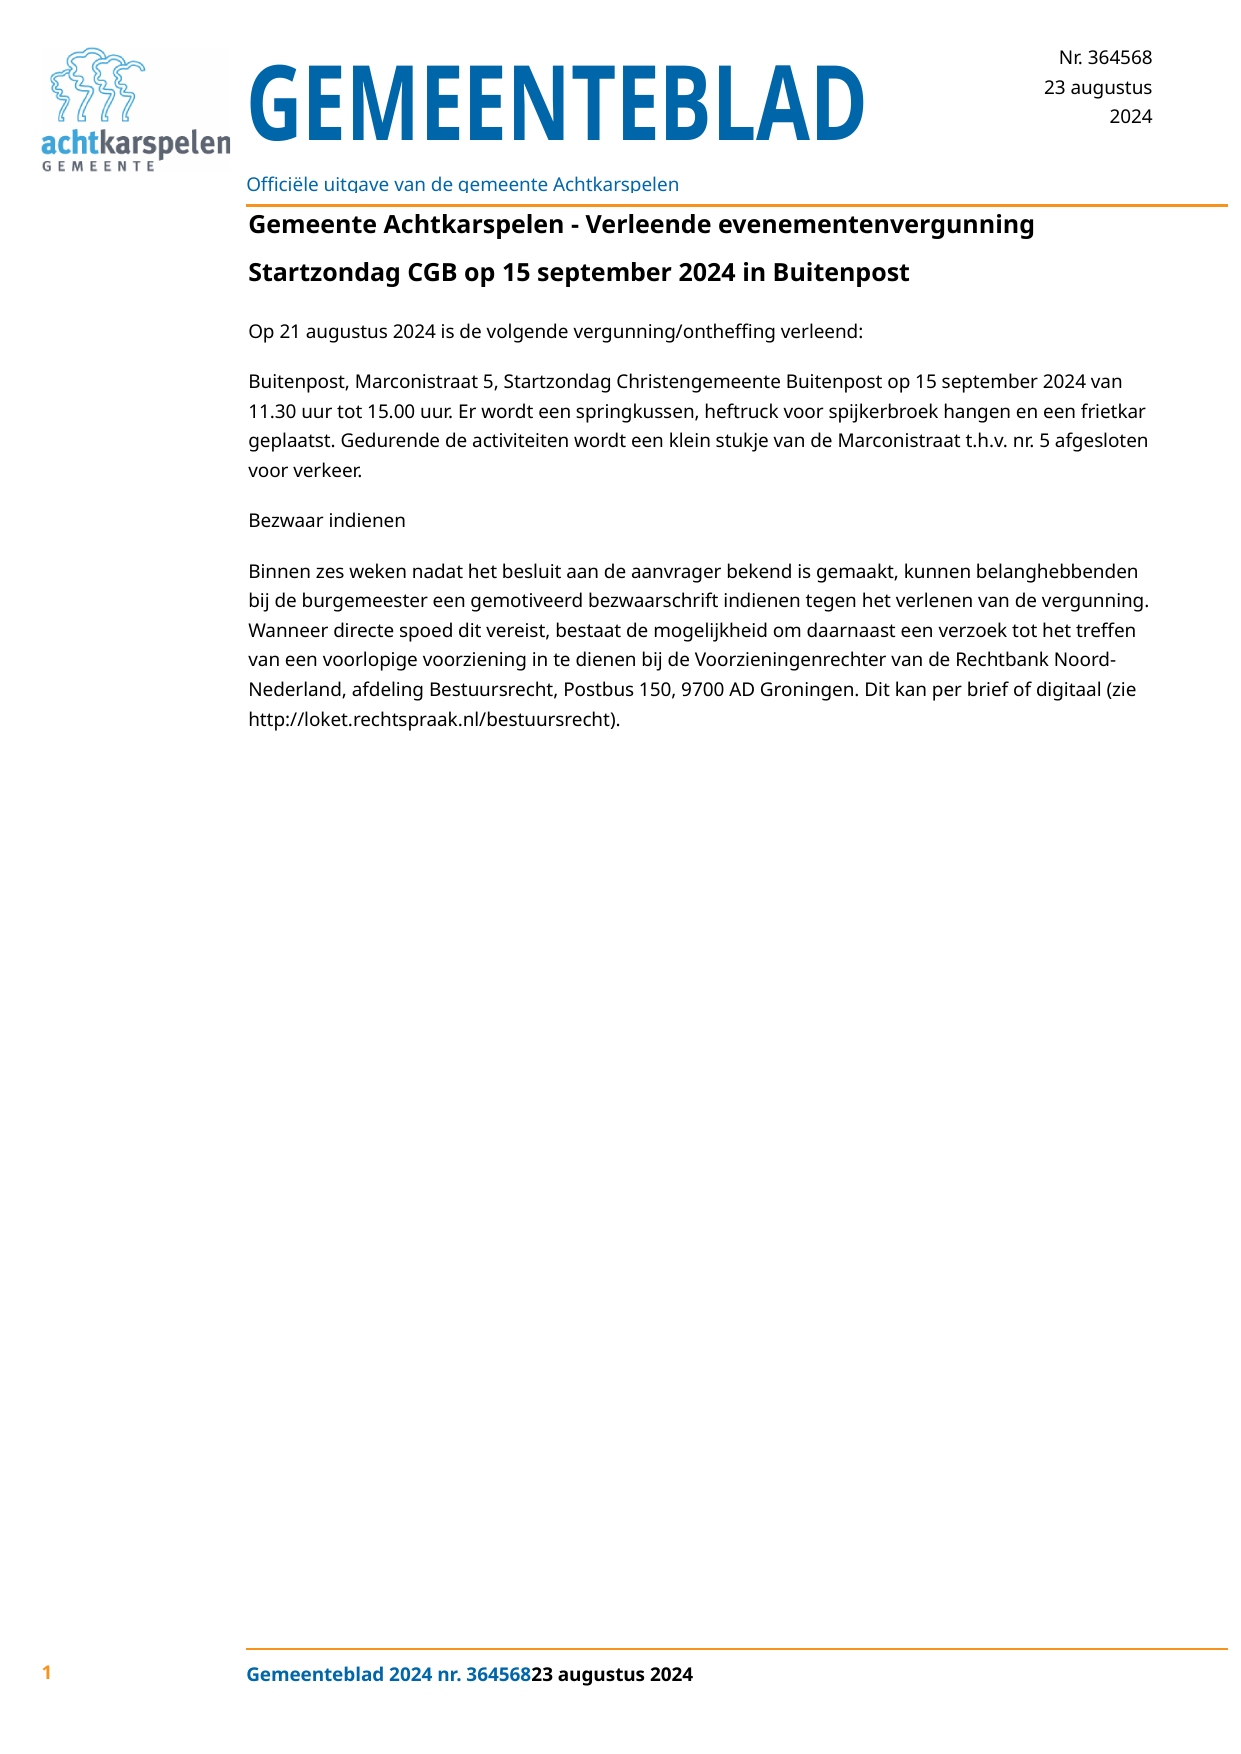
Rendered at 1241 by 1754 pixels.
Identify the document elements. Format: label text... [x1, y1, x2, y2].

text Gemeente Achtkarspelen - Verleende evenementenvergunning Startzondag CGB op 15 september 2024 in Buitenpost [248, 207, 1152, 288]
text Binnen zes weken nadat het besluit aan de aanvrager bekend is gemaakt, kunnen belanghebbenden bij de burgemeester een gemotiveerd bezwaarschrift indienen tegen het verlenen van de vergunning. Wanneer directe spoed dit vereist, bestaat de mogelijkheid om daarnaast een verzoek tot het treffen van een voorlopige voorziening in te dienen bij de Voorzieningenrechter van de Rechtbank Noord-Nederland, afdeling Bestuursrecht, Postbus 150, 9700 AD Groningen. Dit kan per brief of digitaal (zie http://loket.rechtspraak.nl/bestuursrecht). [248, 558, 1152, 732]
text Bezwaar indienen [248, 507, 1152, 533]
picture [41, 47, 231, 172]
text Op 21 augustus 2024 is de volgende vergunning/ontheffing verleend: [248, 318, 1152, 344]
text Buitenpost, Marconistraat 5, Startzondag Christengemeente Buitenpost op 15 september 2024 van 11.30 uur tot 15.00 uur. Er wordt een springkussen, heftruck voor spijkerbroek hangen en een frietkar geplaatst. Gedurende de activiteiten wordt een klein stukje van de Marconistraat t.h.v. nr. 5 afgesloten voor verkeer. [248, 368, 1152, 483]
